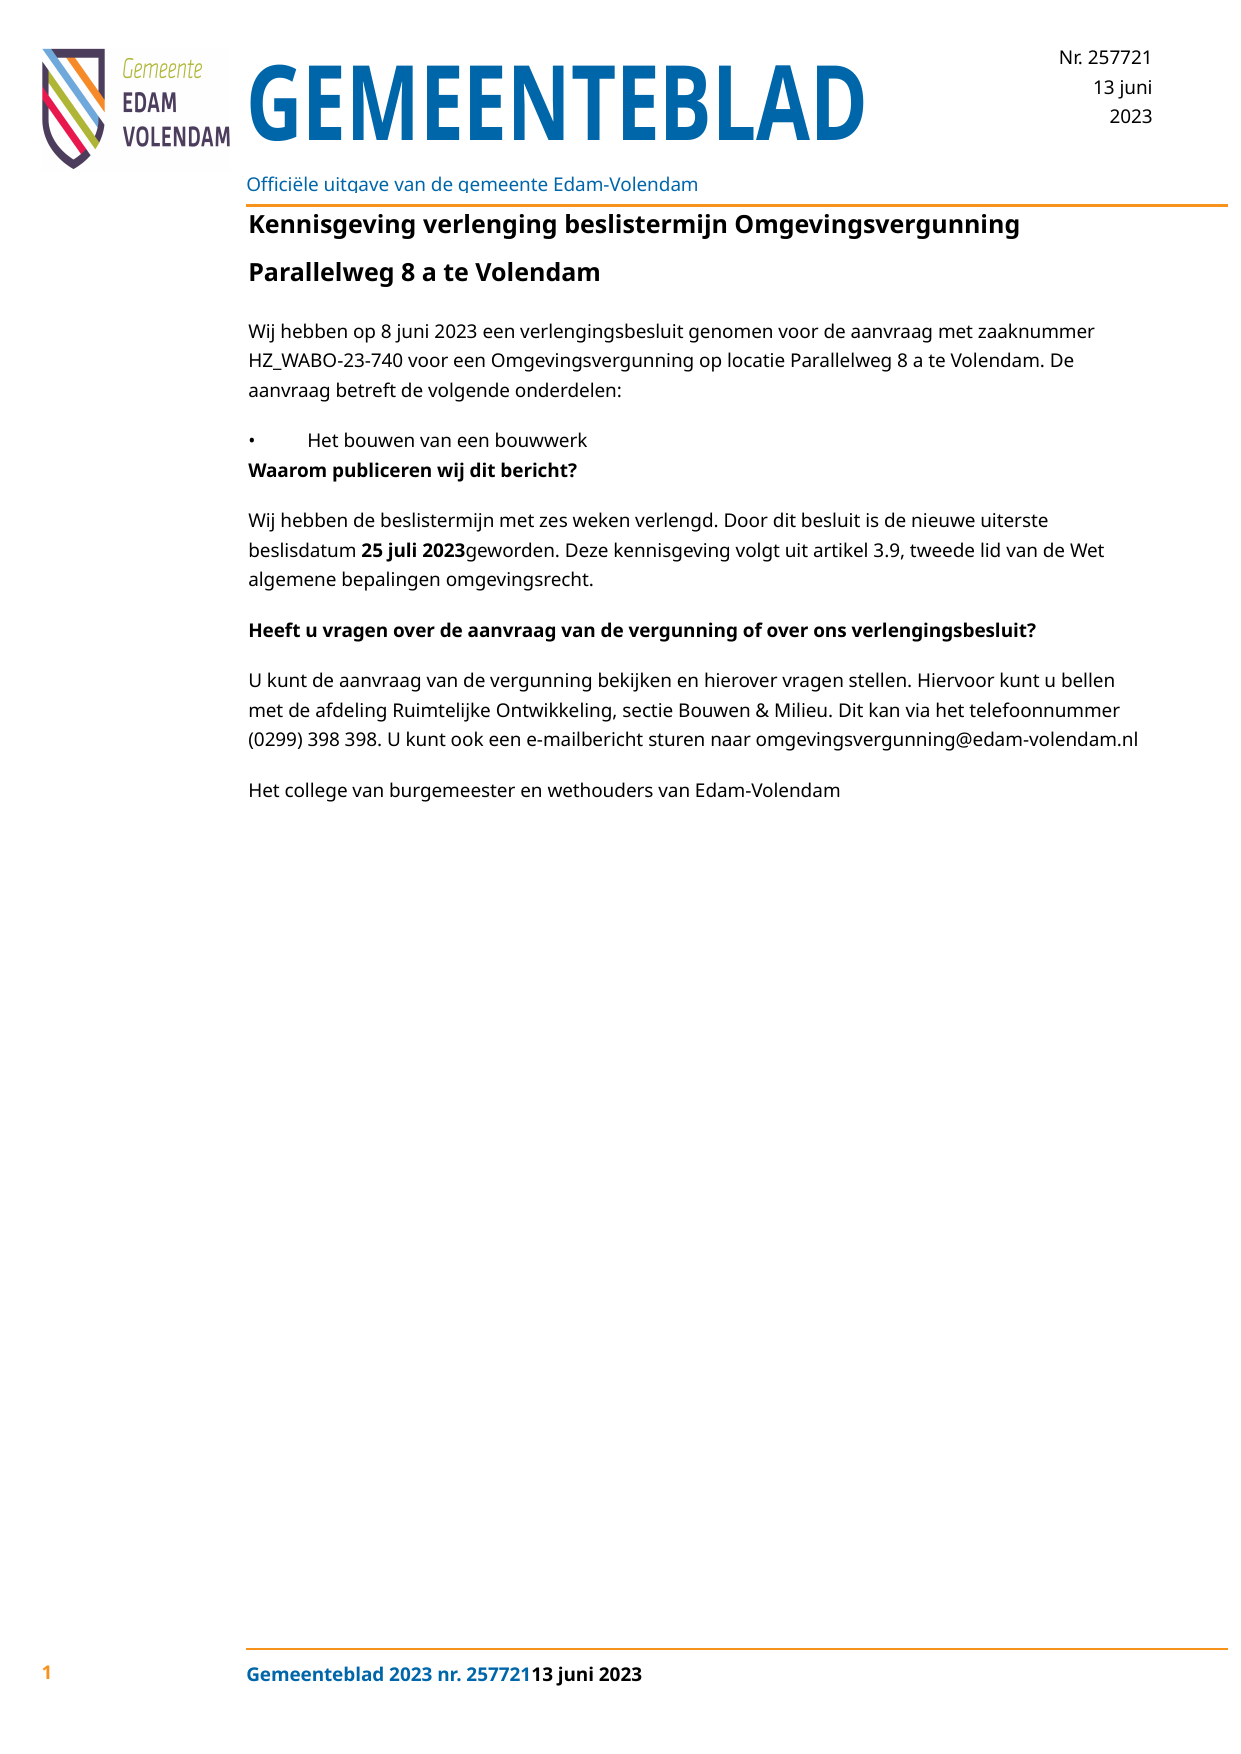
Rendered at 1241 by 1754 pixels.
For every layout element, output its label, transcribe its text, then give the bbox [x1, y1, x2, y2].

picture [41, 47, 231, 172]
text Wij hebben de beslistermijn met zes weken verlengd. Door dit besluit is de nieuwe uiterste beslisdatum 25 juli 2023geworden. Deze kennisgeving volgt uit artikel 3.9, tweede lid van de Wet algemene bepalingen omgevingsrecht. [248, 507, 1152, 592]
text Heeft u vragen over de aanvraag van de vergunning of over ons verlengingsbesluit? [248, 617, 1152, 643]
text Wij hebben op 8 juni 2023 een verlengingsbesluit genomen voor de aanvraag met zaaknummer HZ_WABO-23-740 voor een Omgevingsvergunning op locatie Parallelweg 8 a te Volendam. De aanvraag betreft de volgende onderdelen: [248, 318, 1152, 403]
text U kunt de aanvraag van de vergunning bekijken en hierover vragen stellen. Hiervoor kunt u bellen met de afdeling Ruimtelijke Ontwikkeling, sectie Bouwen & Milieu. Dit kan via het telefoonnummer (0299) 398 398. U kunt ook een e-mailbericht sturen naar omgevingsvergunning@edam-volendam.nl [248, 667, 1152, 752]
text Kennisgeving verlenging beslistermijn Omgevingsvergunning Parallelweg 8 a te Volendam [248, 207, 1152, 288]
list Het bouwen van een bouwwerk [248, 427, 1152, 453]
text Het college van burgemeester en wethouders van Edam-Volendam [248, 777, 1152, 803]
text Waarom publiceren wij dit bericht? [248, 457, 1152, 483]
